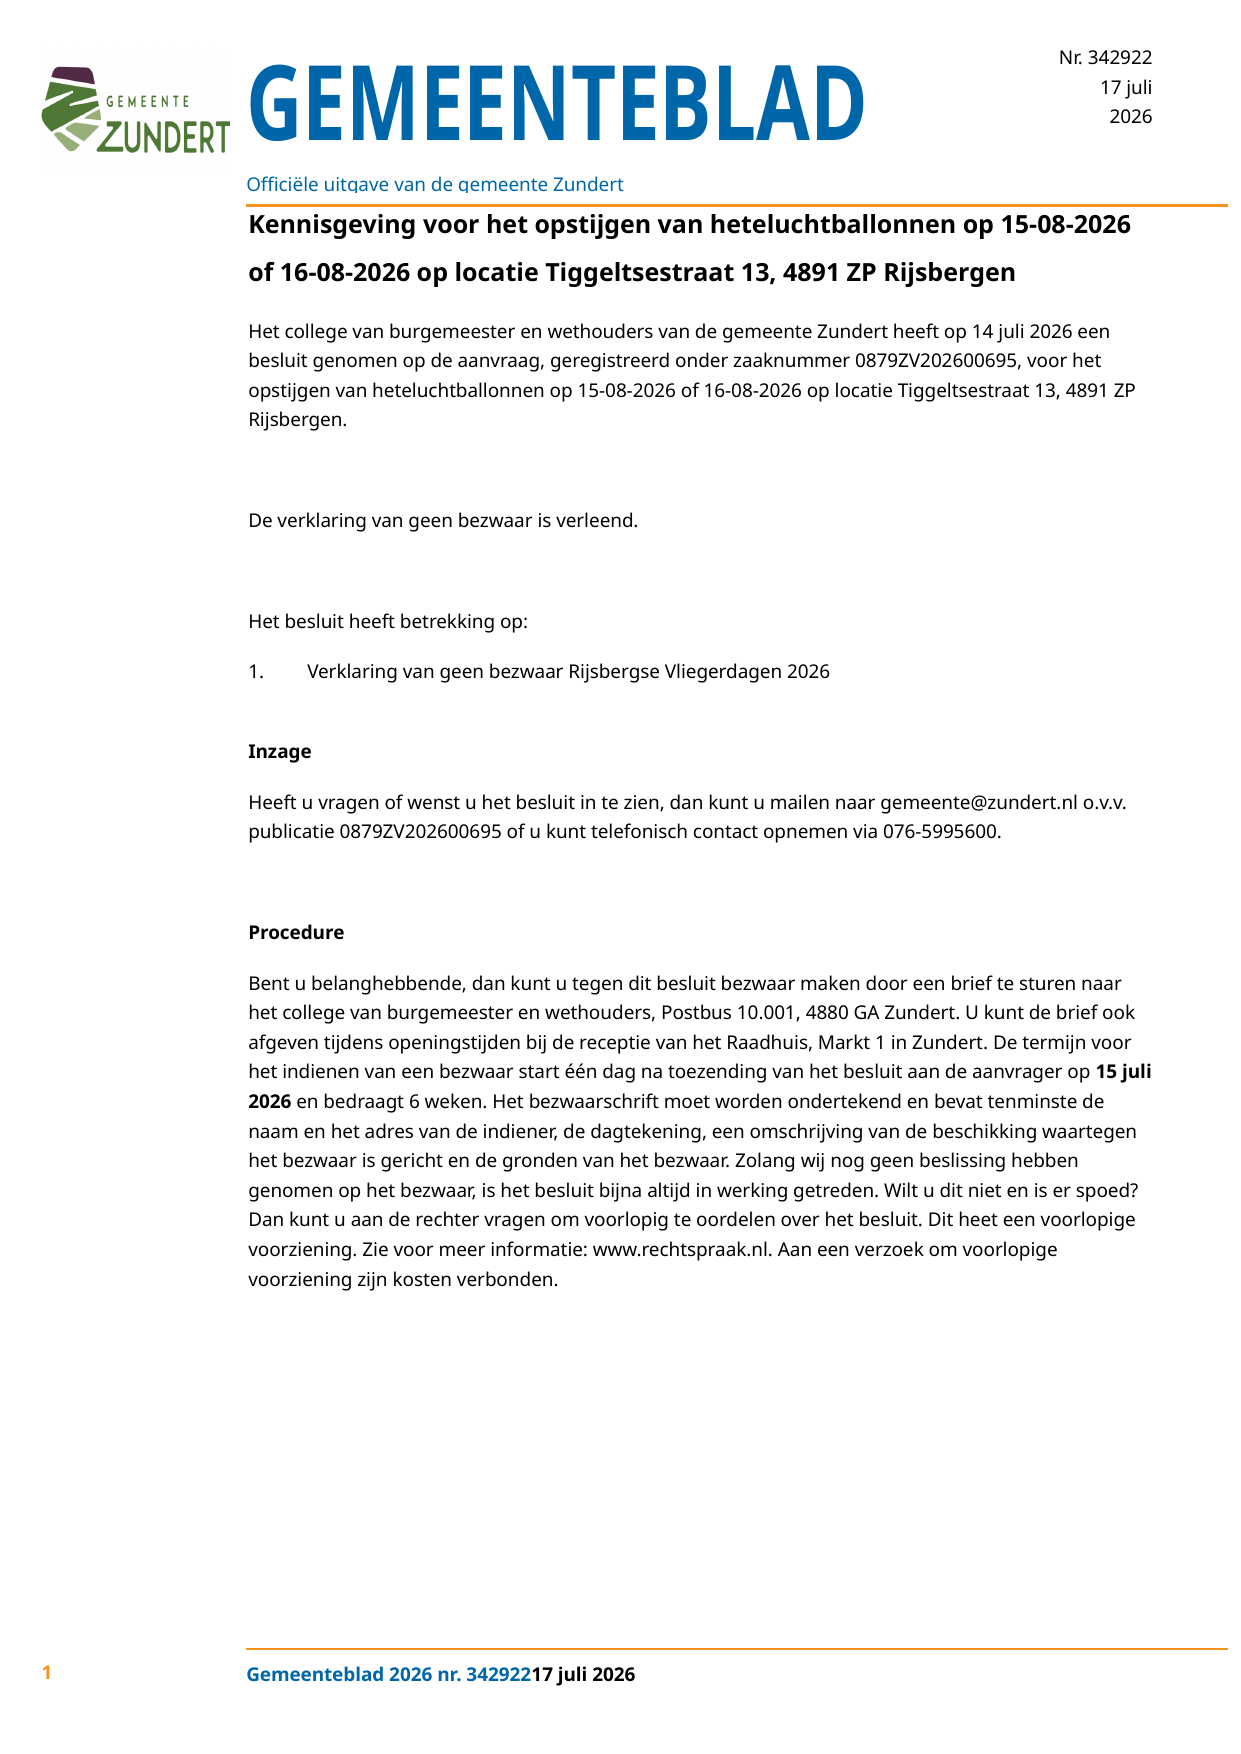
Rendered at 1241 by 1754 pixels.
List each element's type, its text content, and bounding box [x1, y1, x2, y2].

text Het besluit heeft betrekking op: [248, 608, 1152, 634]
text Bent u belanghebbende, dan kunt u tegen dit besluit bezwaar maken door een brief te sturen naar het college van burgemeester en wethouders, Postbus 10.001, 4880 GA Zundert. U kunt de brief ook afgeven tijdens openingstijden bij de receptie van het Raadhuis, Markt 1 in Zundert. De termijn voor het indienen van een bezwaar start één dag na toezending van het besluit aan de aanvrager op 15 juli 2026 en bedraagt 6 weken. Het bezwaarschrift moet worden ondertekend en bevat tenminste de naam en het adres van de indiener, de dagtekening, een omschrijving van de beschikking waartegen het bezwaar is gericht en de gronden van het bezwaar. Zolang wij nog geen beslissing hebben genomen op het bezwaar, is het besluit bijna altijd in werking getreden. Wilt u dit niet en is er spoed? Dan kunt u aan de rechter vragen om voorlopig te oordelen over het besluit. Dit heet een voorlopige voorziening. Zie voor meer informatie: www.rechtspraak.nl. Aan een verzoek om voorlopige voorziening zijn kosten verbonden. [248, 970, 1152, 1292]
text De verklaring van geen bezwaar is verleend. [248, 507, 1152, 533]
text ﻿ [248, 1316, 1152, 1345]
picture [41, 47, 231, 172]
text Kennisgeving voor het opstijgen van heteluchtballonnen op 15-08-2026 of 16-08-2026 op locatie Tiggeltsestraat 13, 4891 ZP Rijsbergen [248, 207, 1152, 288]
list Verklaring van geen bezwaar Rijsbergse Vliegerdagen 2026 [248, 659, 1152, 684]
text Procedure [248, 919, 1152, 945]
text Inzage [248, 739, 1152, 764]
text Het college van burgemeester en wethouders van de gemeente Zundert heeft op 14 juli 2026 een besluit genomen op de aanvraag, geregistreerd onder zaaknummer 0879ZV202600695, voor het opstijgen van heteluchtballonnen op 15-08-2026 of 16-08-2026 op locatie Tiggeltsestraat 13, 4891 ZP Rijsbergen. [248, 318, 1152, 432]
text Heeft u vragen of wenst u het besluit in te zien, dan kunt u mailen naar gemeente@zundert.nl o.v.v. publicatie 0879ZV202600695 of u kunt telefonisch contact opnemen via 076-5995600. [248, 789, 1152, 844]
